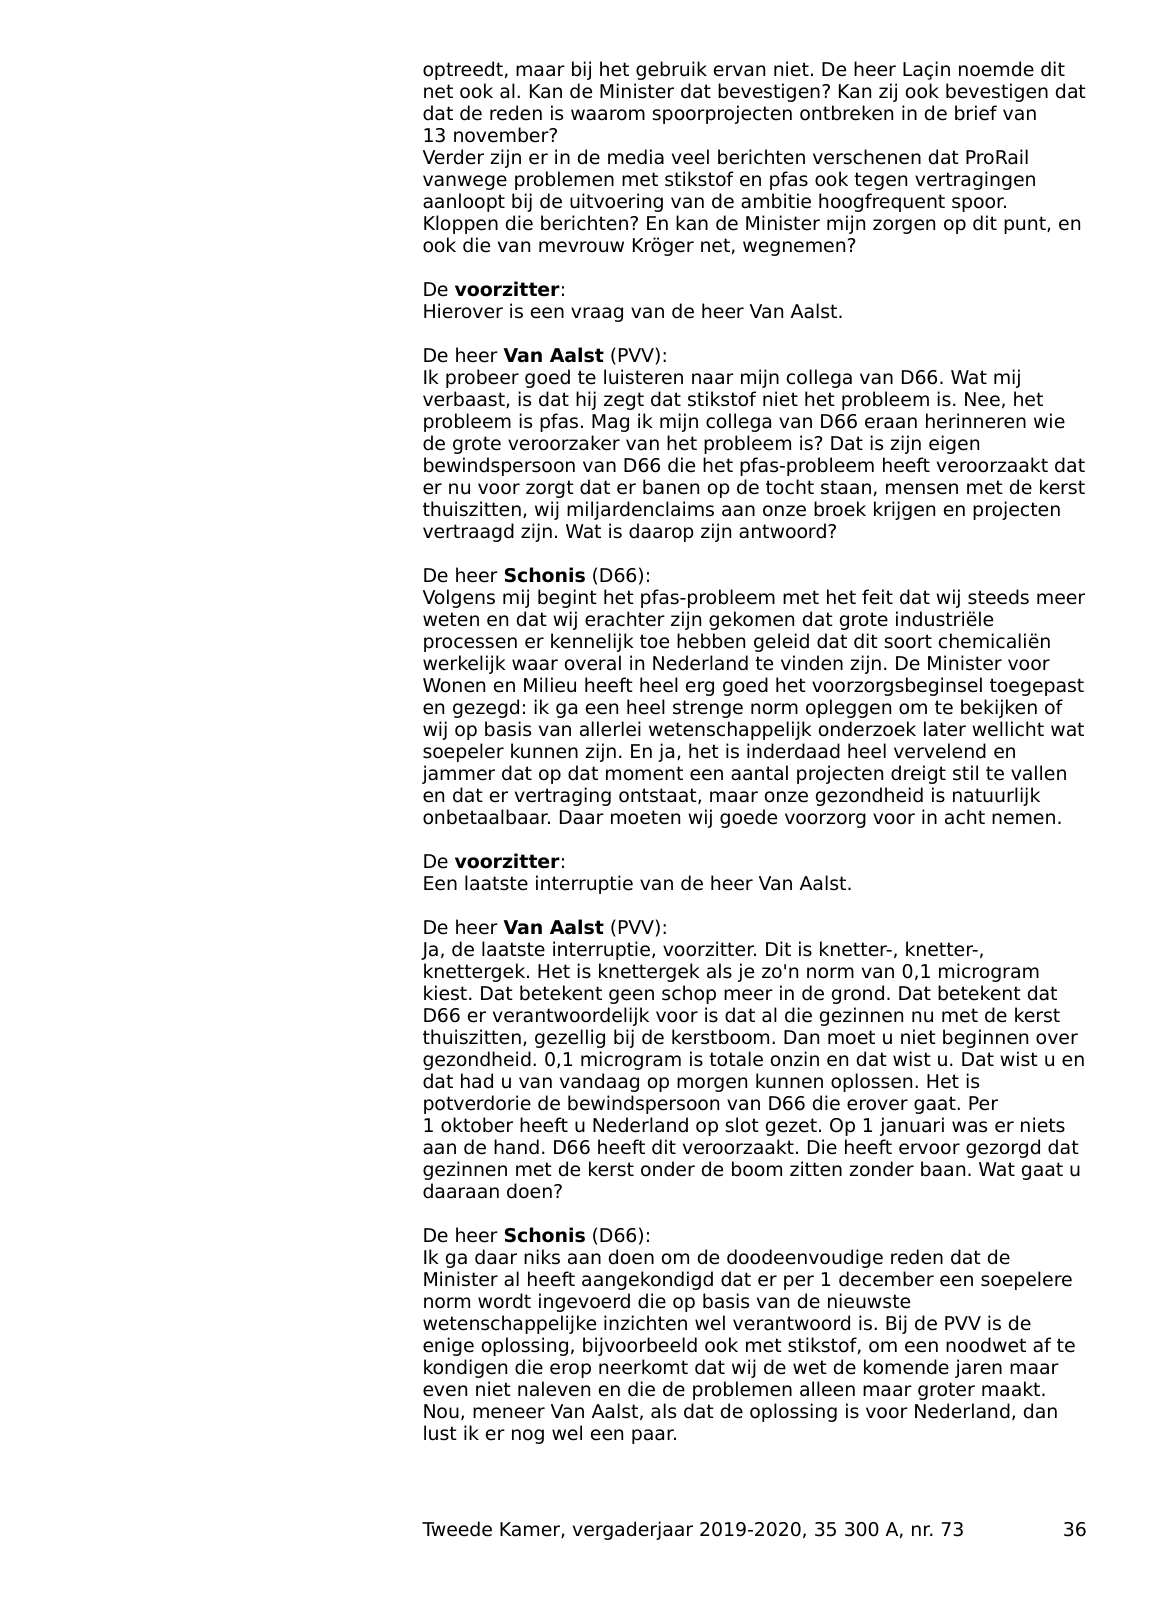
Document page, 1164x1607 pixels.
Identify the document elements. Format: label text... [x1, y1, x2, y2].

text De heer Schonis (D66): [422, 565, 1087, 587]
text De heer Schonis (D66): [422, 1225, 1087, 1247]
text Ja, de laatste interruptie, voorzitter. Dit is knetter-, knetter-, knettergek. Het is knettergek als je zo'n norm van 0,1 microgram kiest. Dat betekent geen schop meer in de grond. Dat betekent dat D66 er verantwoordelijk voor is dat al die gezinnen nu met de kerst thuiszitten, gezellig bij de kerstboom. Dan moet u niet beginnen over gezondheid. 0,1 microgram is totale onzin en dat wist u. Dat wist u en dat had u van vandaag op morgen kunnen oplossen. Het is potverdorie de bewindspersoon van D66 die erover gaat. Per 1 oktober heeft u Nederland op slot gezet. Op 1 januari was er niets aan de hand. D66 heeft dit veroorzaakt. Die heeft ervoor gezorgd dat gezinnen met de kerst onder de boom zitten zonder baan. Wat gaat u daaraan doen? [422, 939, 1087, 1203]
text Een laatste interruptie van de heer Van Aalst. [422, 873, 1087, 895]
text Ik probeer goed te luisteren naar mijn collega van D66. Wat mij verbaast, is dat hij zegt dat stikstof niet het probleem is. Nee, het probleem is pfas. Mag ik mijn collega van D66 eraan herinneren wie de grote veroorzaker van het probleem is? Dat is zijn eigen bewindspersoon van D66 die het pfas-probleem heeft veroorzaakt dat er nu voor zorgt dat er banen op de tocht staan, mensen met de kerst thuiszitten, wij miljardenclaims aan onze broek krijgen en projecten vertraagd zijn. Wat is daarop zijn antwoord? [422, 367, 1087, 543]
text De heer Van Aalst (PVV): [422, 917, 1087, 939]
text De heer Van Aalst (PVV): [422, 345, 1087, 367]
text De voorzitter: [422, 851, 1087, 873]
text Verder zijn er in de media veel berichten verschenen dat ProRail vanwege problemen met stikstof en pfas ook tegen vertragingen aanloopt bij de uitvoering van de ambitie hoogfrequent spoor. Kloppen die berichten? En kan de Minister mijn zorgen op dit punt, en ook die van mevrouw Kröger net, wegnemen? [422, 147, 1087, 257]
text optreedt, maar bij het gebruik ervan niet. De heer Laçin noemde dit net ook al. Kan de Minister dat bevestigen? Kan zij ook bevestigen dat dat de reden is waarom spoorprojecten ontbreken in de brief van 13 november? [422, 59, 1087, 147]
text De voorzitter: [422, 279, 1087, 301]
text Ik ga daar niks aan doen om de doodeenvoudige reden dat de Minister al heeft aangekondigd dat er per 1 december een soepelere norm wordt ingevoerd die op basis van de nieuwste wetenschappelijke inzichten wel verantwoord is. Bij de PVV is de enige oplossing, bijvoorbeeld ook met stikstof, om een noodwet af te kondigen die erop neerkomt dat wij de wet de komende jaren maar even niet naleven en die de problemen alleen maar groter maakt. Nou, meneer Van Aalst, als dat de oplossing is voor Nederland, dan lust ik er nog wel een paar. [422, 1247, 1087, 1445]
text Hierover is een vraag van de heer Van Aalst. [422, 301, 1087, 323]
text Volgens mij begint het pfas-probleem met het feit dat wij steeds meer weten en dat wij erachter zijn gekomen dat grote industriële processen er kennelijk toe hebben geleid dat dit soort chemicaliën werkelijk waar overal in Nederland te vinden zijn. De Minister voor Wonen en Milieu heeft heel erg goed het voorzorgsbeginsel toegepast en gezegd: ik ga een heel strenge norm opleggen om te bekijken of wij op basis van allerlei wetenschappelijk onderzoek later wellicht wat soepeler kunnen zijn. En ja, het is inderdaad heel vervelend en jammer dat op dat moment een aantal projecten dreigt stil te vallen en dat er vertraging ontstaat, maar onze gezondheid is natuurlijk onbetaalbaar. Daar moeten wij goede voorzorg voor in acht nemen. [422, 587, 1087, 829]
